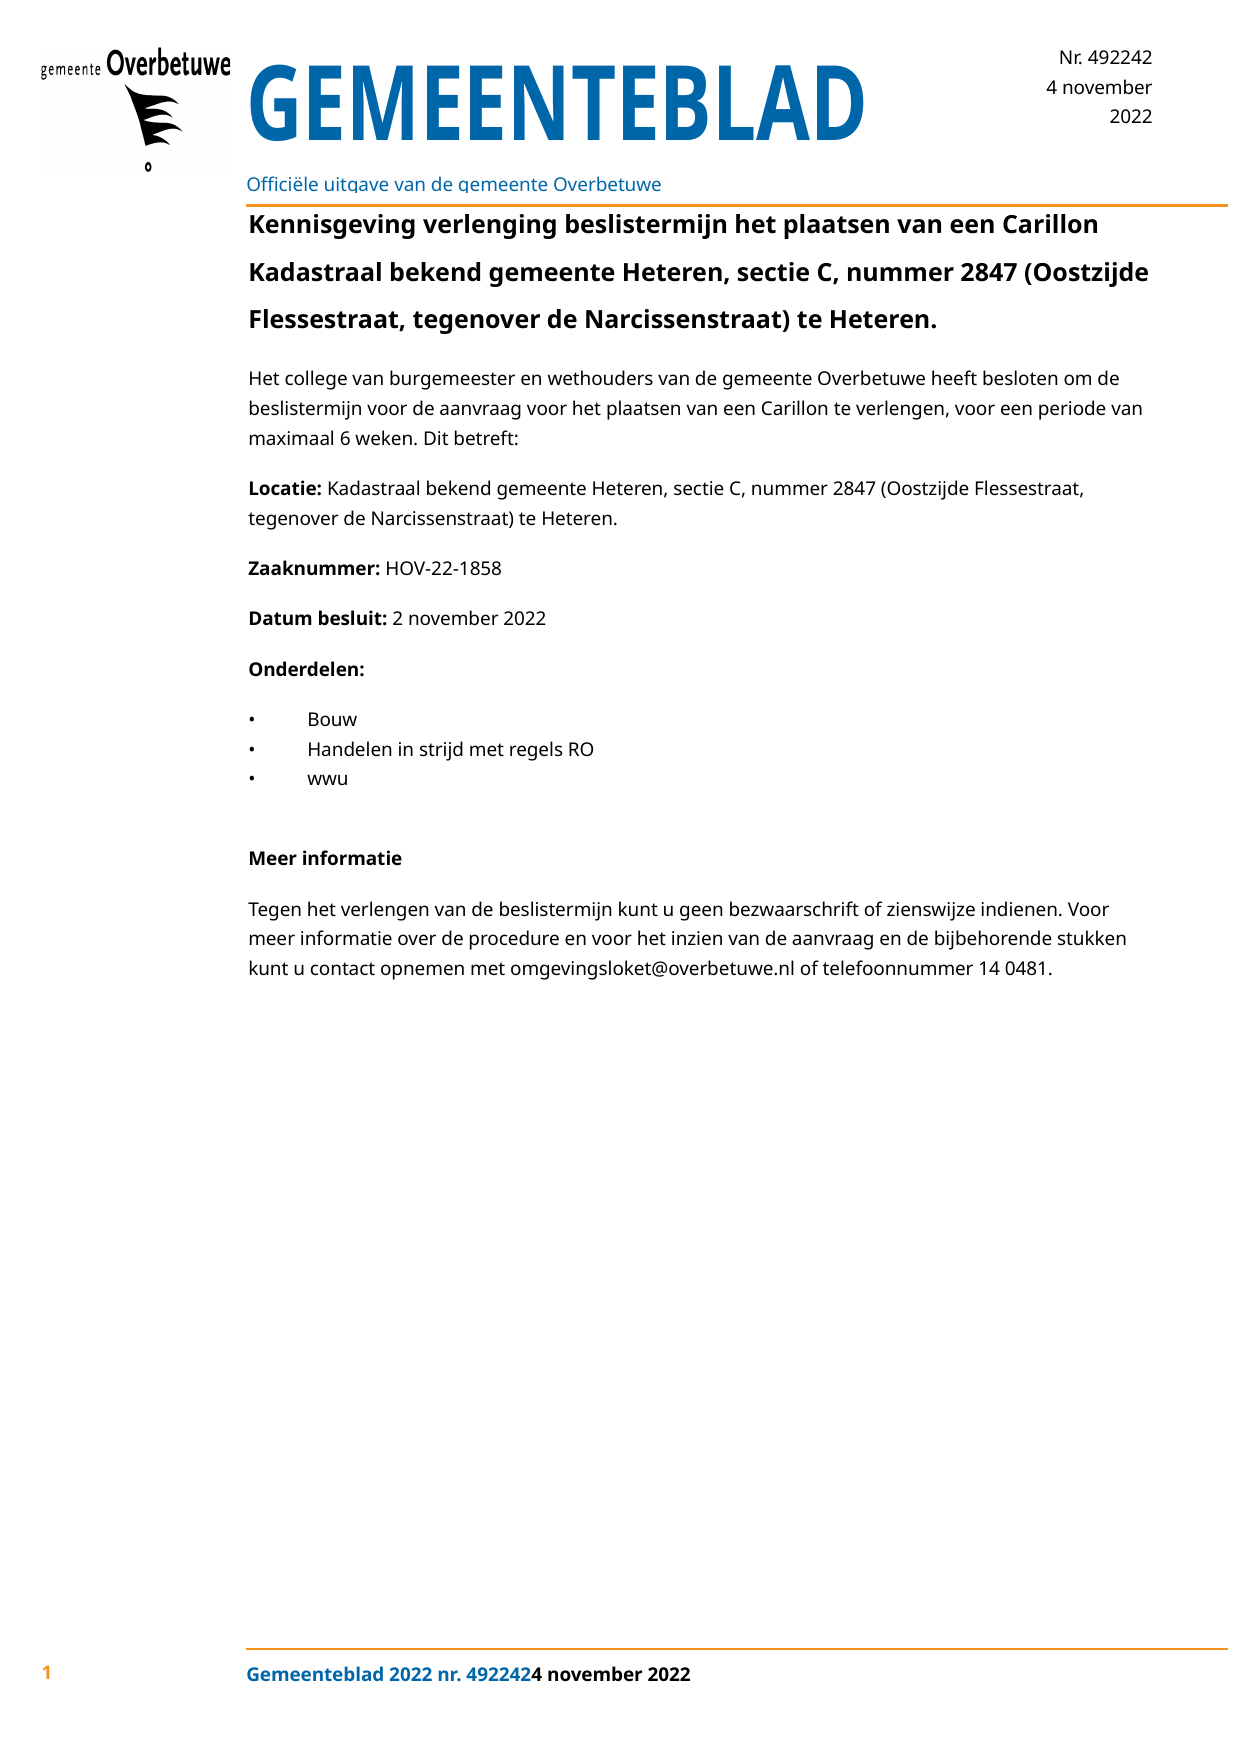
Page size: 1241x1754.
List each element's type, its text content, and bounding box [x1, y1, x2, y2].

picture [41, 47, 231, 172]
text Onderdelen: [248, 656, 1152, 682]
text Tegen het verlengen van de beslistermijn kunt u geen bezwaarschrift of zienswijze indienen. Voor meer informatie over de procedure en voor het inzien van de aanvraag en de bijbehorende stukken kunt u contact opnemen met omgevingsloket@overbetuwe.nl of telefoonnummer 14 0481. [248, 896, 1152, 981]
text Het college van burgemeester en wethouders van de gemeente Overbetuwe heeft besloten om de beslistermijn voor de aanvraag voor het plaatsen van een Carillon te verlengen, voor een periode van maximaal 6 weken. Dit betreft: [248, 366, 1152, 450]
text Meer informatie [248, 846, 1152, 871]
text Datum besluit: 2 november 2022 [248, 606, 1152, 631]
list Bouw [248, 706, 1152, 732]
text Zaaknummer: HOV-22-1858 [248, 555, 1152, 581]
list wwu [248, 766, 1152, 791]
text Kennisgeving verlenging beslistermijn het plaatsen van een Carillon Kadastraal bekend gemeente Heteren, sectie C, nummer 2847 (Oostzijde Flessestraat, tegenover de Narcissenstraat) te Heteren. [248, 207, 1152, 336]
text Locatie: Kadastraal bekend gemeente Heteren, sectie C, nummer 2847 (Oostzijde Flessestraat, tegenover de Narcissenstraat) te Heteren. [248, 475, 1152, 530]
list Handelen in strijd met regels RO [248, 736, 1152, 762]
